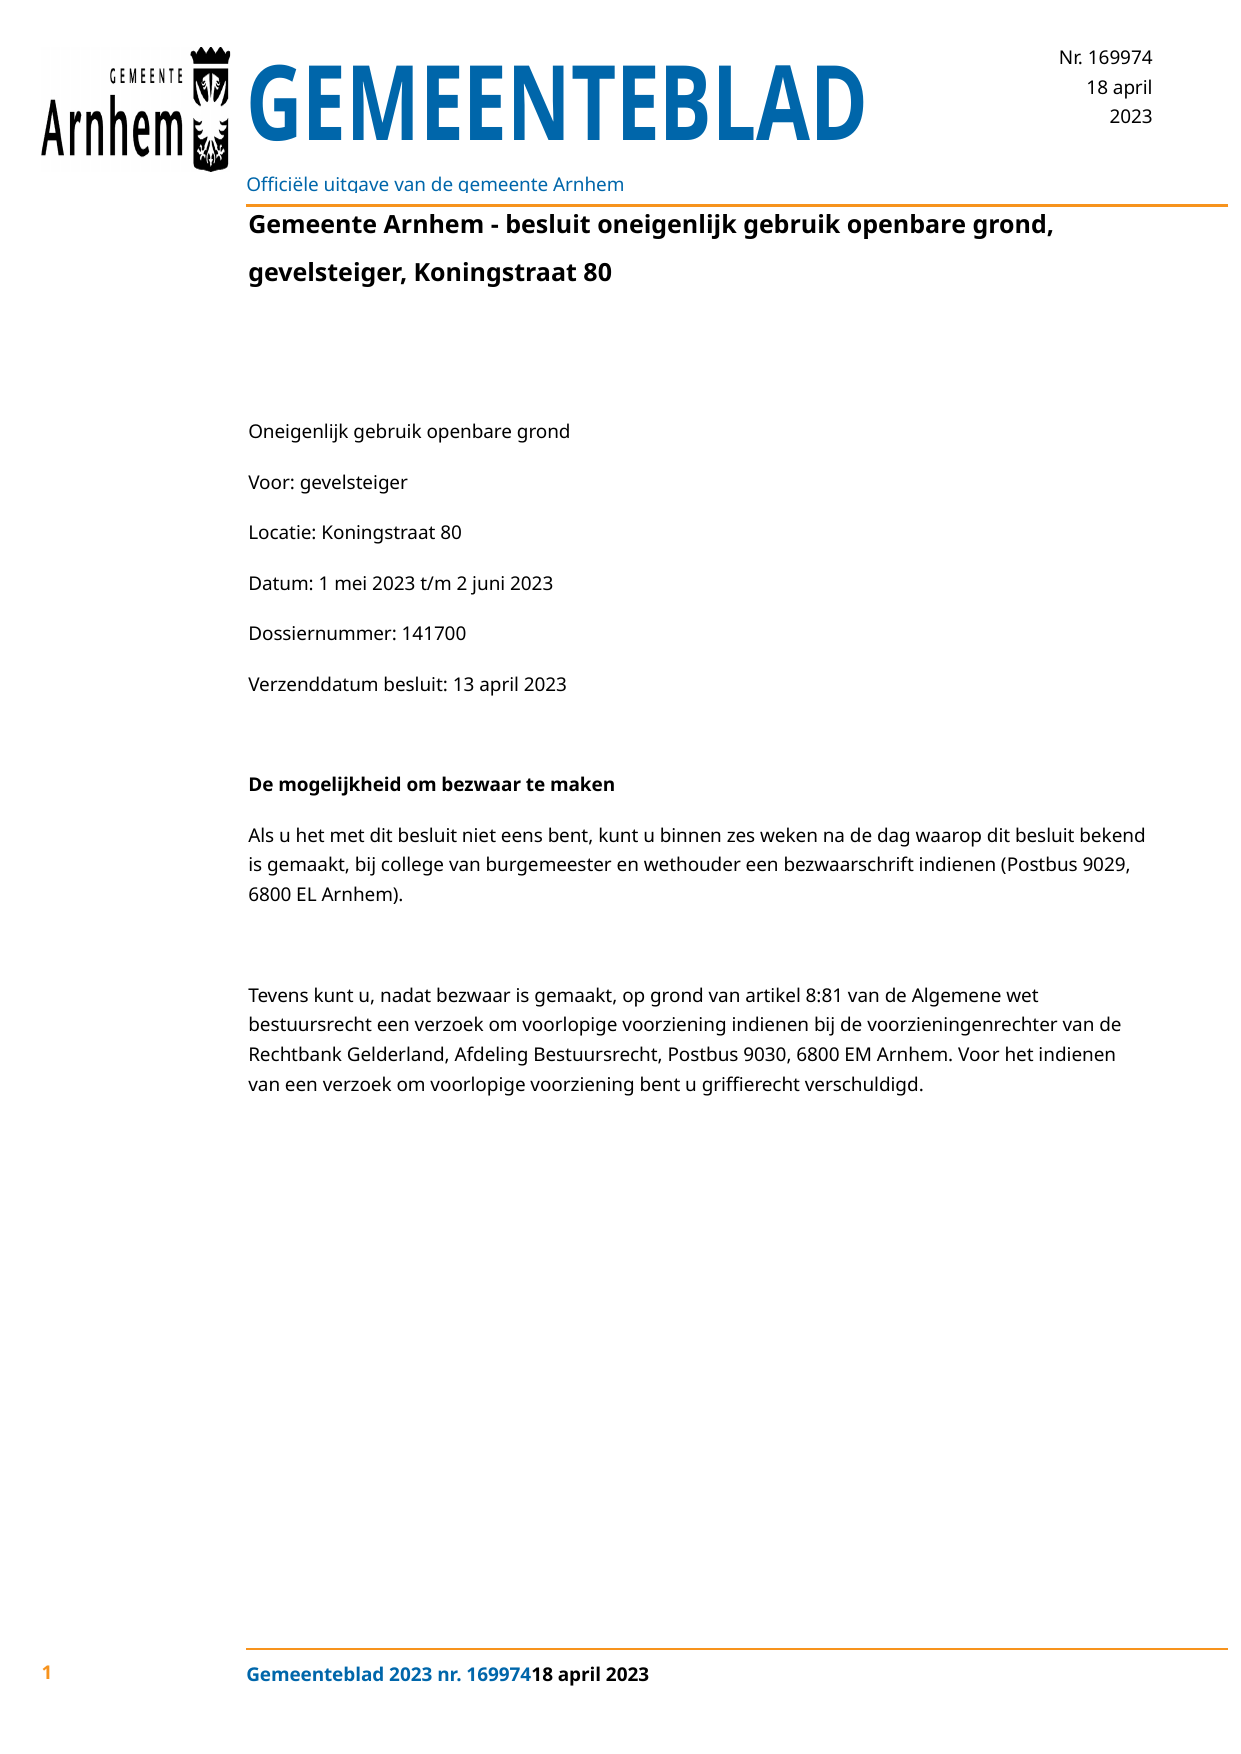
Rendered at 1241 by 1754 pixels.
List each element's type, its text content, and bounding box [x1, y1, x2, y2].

text Voor: gevelsteiger [248, 469, 1152, 495]
text Tevens kunt u, nadat bezwaar is gemaakt, op grond van artikel 8:81 van de Algemene wet bestuursrecht een verzoek om voorlopige voorziening indienen bij de voorzieningenrechter van de Rechtbank Gelderland, Afdeling Bestuursrecht, Postbus 9030, 6800 EM Arnhem. Voor het indienen van een verzoek om voorlopige voorziening bent u griffierecht verschuldigd. [248, 982, 1152, 1097]
text Als u het met dit besluit niet eens bent, kunt u binnen zes weken na de dag waarop dit besluit bekend is gemaakt, bij college van burgemeester en wethouder een bezwaarschrift indienen (Postbus 9029, 6800 EL Arnhem). [248, 822, 1152, 907]
text De mogelijkheid om bezwaar te maken [248, 772, 1152, 797]
text Dossiernummer: 141700 [248, 620, 1152, 646]
picture [41, 47, 231, 172]
text Oneigenlijk gebruik openbare grond [248, 419, 1152, 444]
text Verzenddatum besluit: 13 april 2023 [248, 671, 1152, 697]
text Gemeente Arnhem - besluit oneigenlijk gebruik openbare grond, gevelsteiger, Koningstraat 80 [248, 207, 1152, 288]
text Locatie: Koningstraat 80 [248, 519, 1152, 545]
text Datum: 1 mei 2023 t/m 2 juni 2023 [248, 570, 1152, 596]
